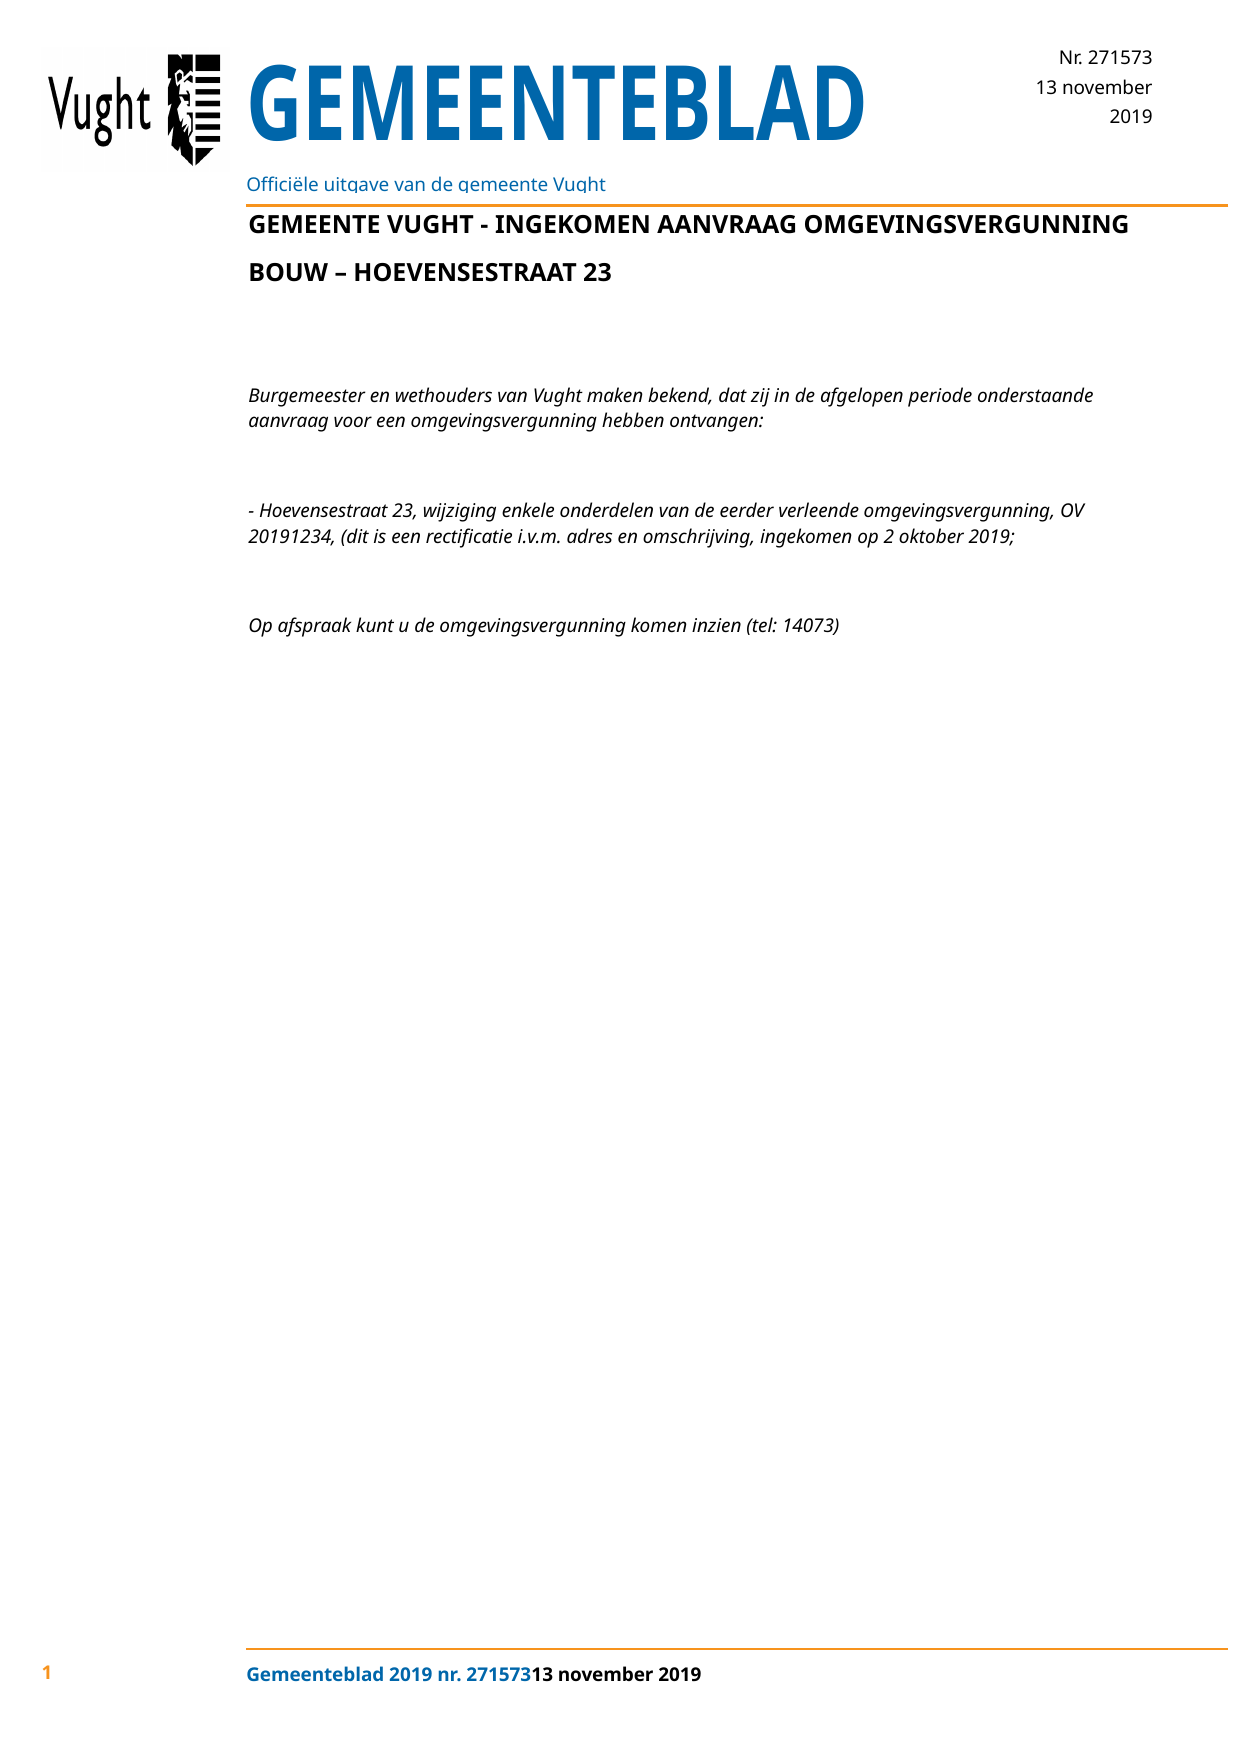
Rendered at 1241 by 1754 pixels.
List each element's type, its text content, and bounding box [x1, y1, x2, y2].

picture [41, 47, 231, 172]
text Op afspraak kunt u de omgevingsvergunning komen inzien (tel: 14073) [248, 613, 1152, 638]
text - Hoevensestraat 23, wijziging enkele onderdelen van de eerder verleende omgevingsvergunning, OV 20191234, (dit is een rectificatie i.v.m. adres en omschrijving, ingekomen op 2 oktober 2019; [248, 497, 1152, 549]
text Burgemeester en wethouders van Vught maken bekend, dat zij in de afgelopen periode onderstaande aanvraag voor een omgevingsvergunning hebben ontvangen: [248, 382, 1152, 433]
text GEMEENTE VUGHT - INGEKOMEN AANVRAAG OMGEVINGSVERGUNNING BOUW – HOEVENSESTRAAT 23 [248, 207, 1152, 288]
